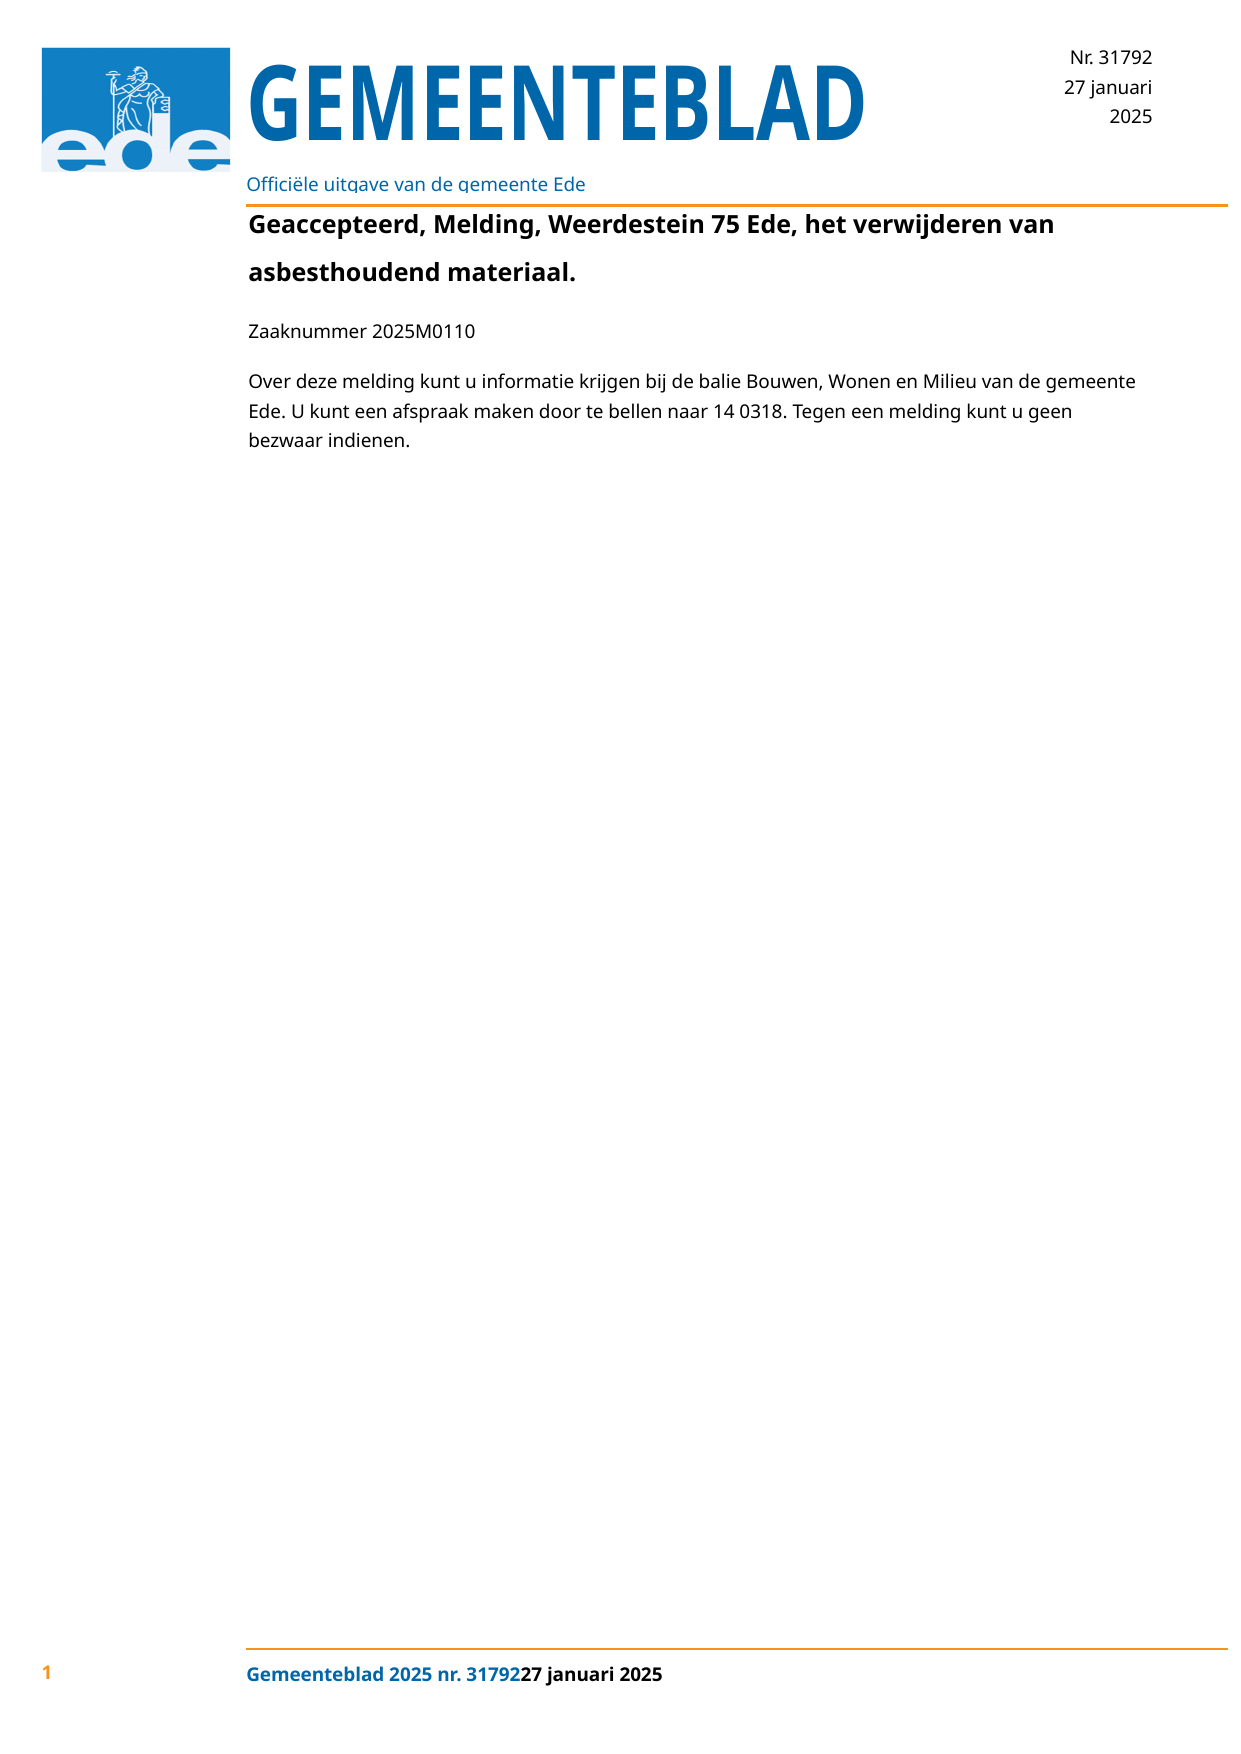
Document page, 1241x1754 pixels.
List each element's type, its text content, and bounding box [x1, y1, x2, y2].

picture [41, 47, 231, 172]
text Over deze melding kunt u informatie krijgen bij de balie Bouwen, Wonen en Milieu van de gemeente Ede. U kunt een afspraak maken door te bellen naar 14 0318. Tegen een melding kunt u geen bezwaar indienen. [248, 368, 1152, 453]
text Geaccepteerd, Melding, Weerdestein 75 Ede, het verwijderen van asbesthoudend materiaal. [248, 207, 1152, 288]
text Zaaknummer 2025M0110 [248, 318, 1152, 344]
